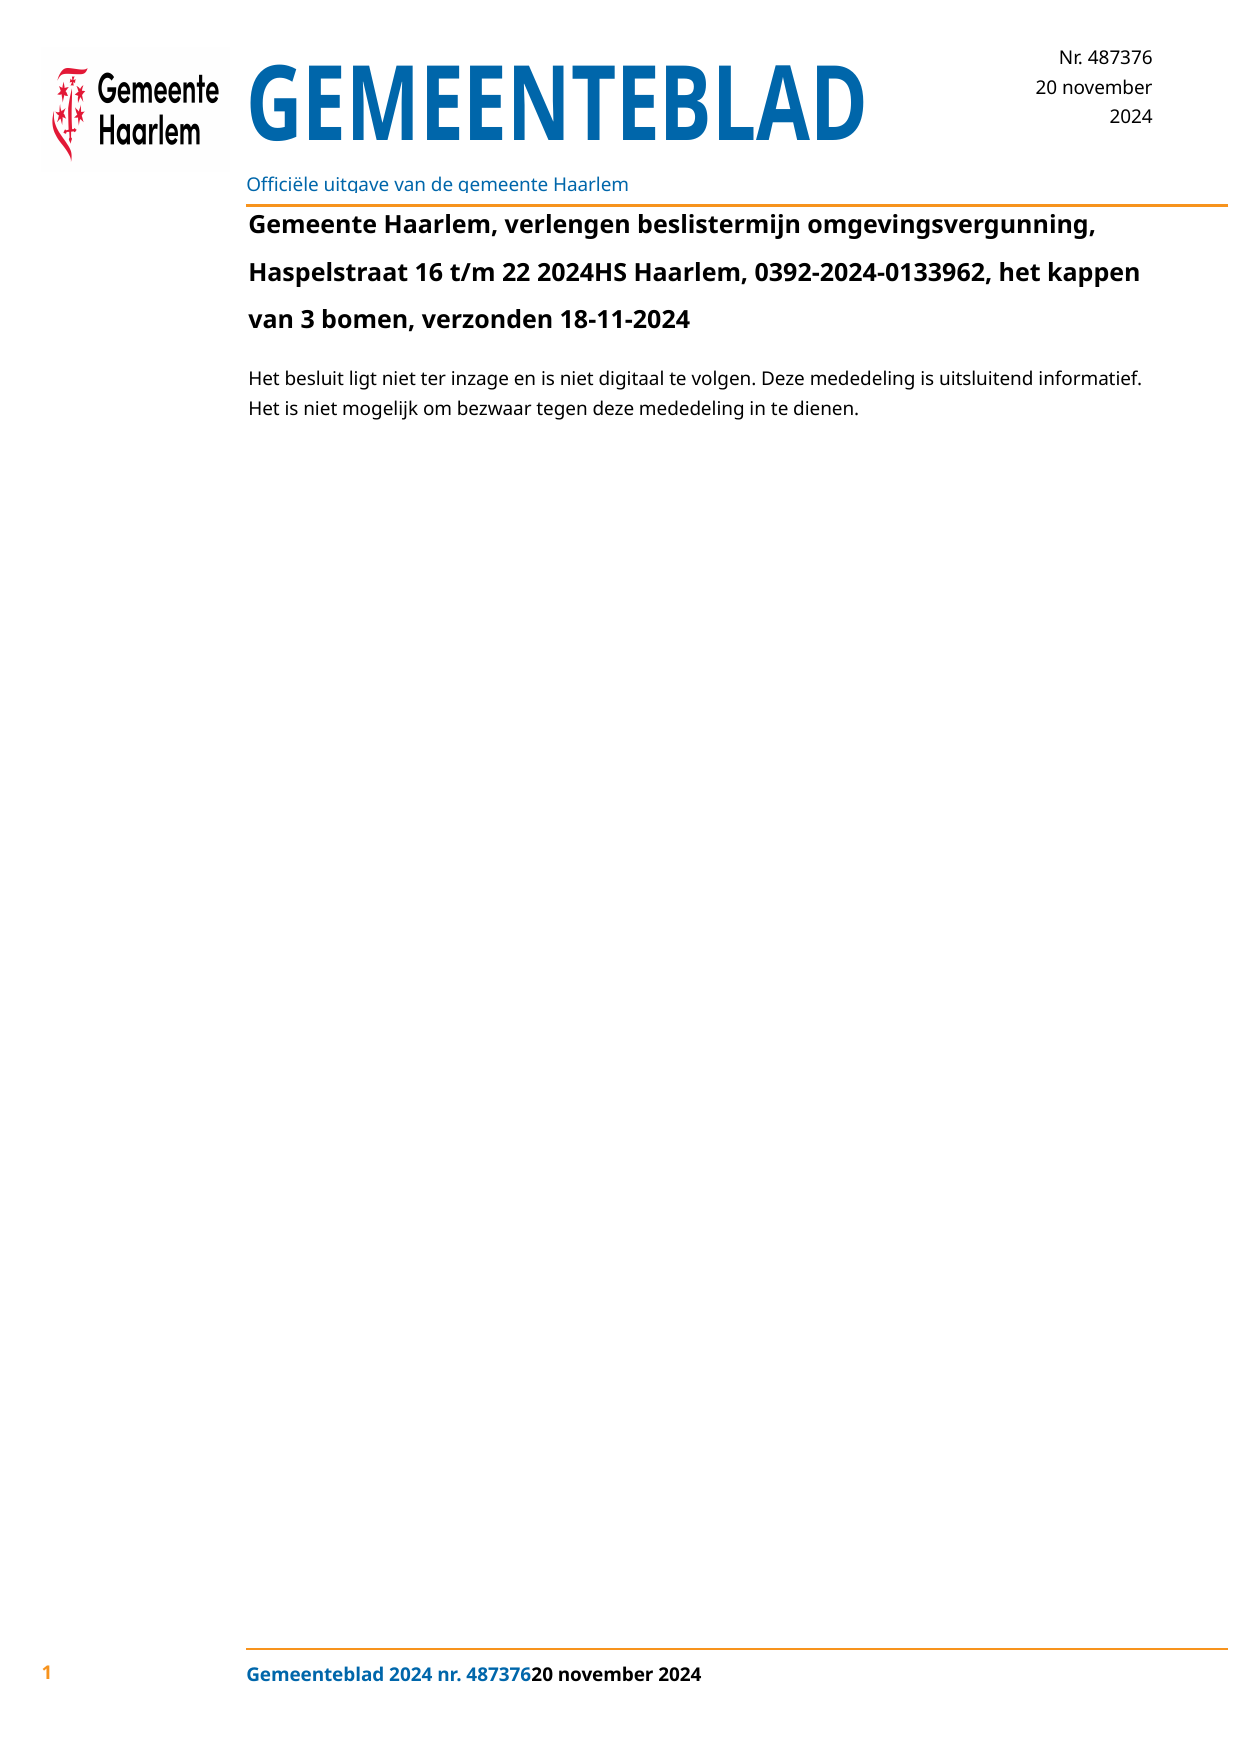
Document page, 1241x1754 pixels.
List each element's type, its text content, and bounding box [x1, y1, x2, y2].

text Het besluit ligt niet ter inzage en is niet digitaal te volgen. Deze mededeling is uitsluitend informatief. Het is niet mogelijk om bezwaar tegen deze mededeling in te dienen. [248, 366, 1152, 421]
picture [41, 47, 231, 172]
text Gemeente Haarlem, verlengen beslistermijn omgevingsvergunning, Haspelstraat 16 t/m 22 2024HS Haarlem, 0392-2024-0133962, het kappen van 3 bomen, verzonden 18-11-2024 [248, 207, 1152, 336]
